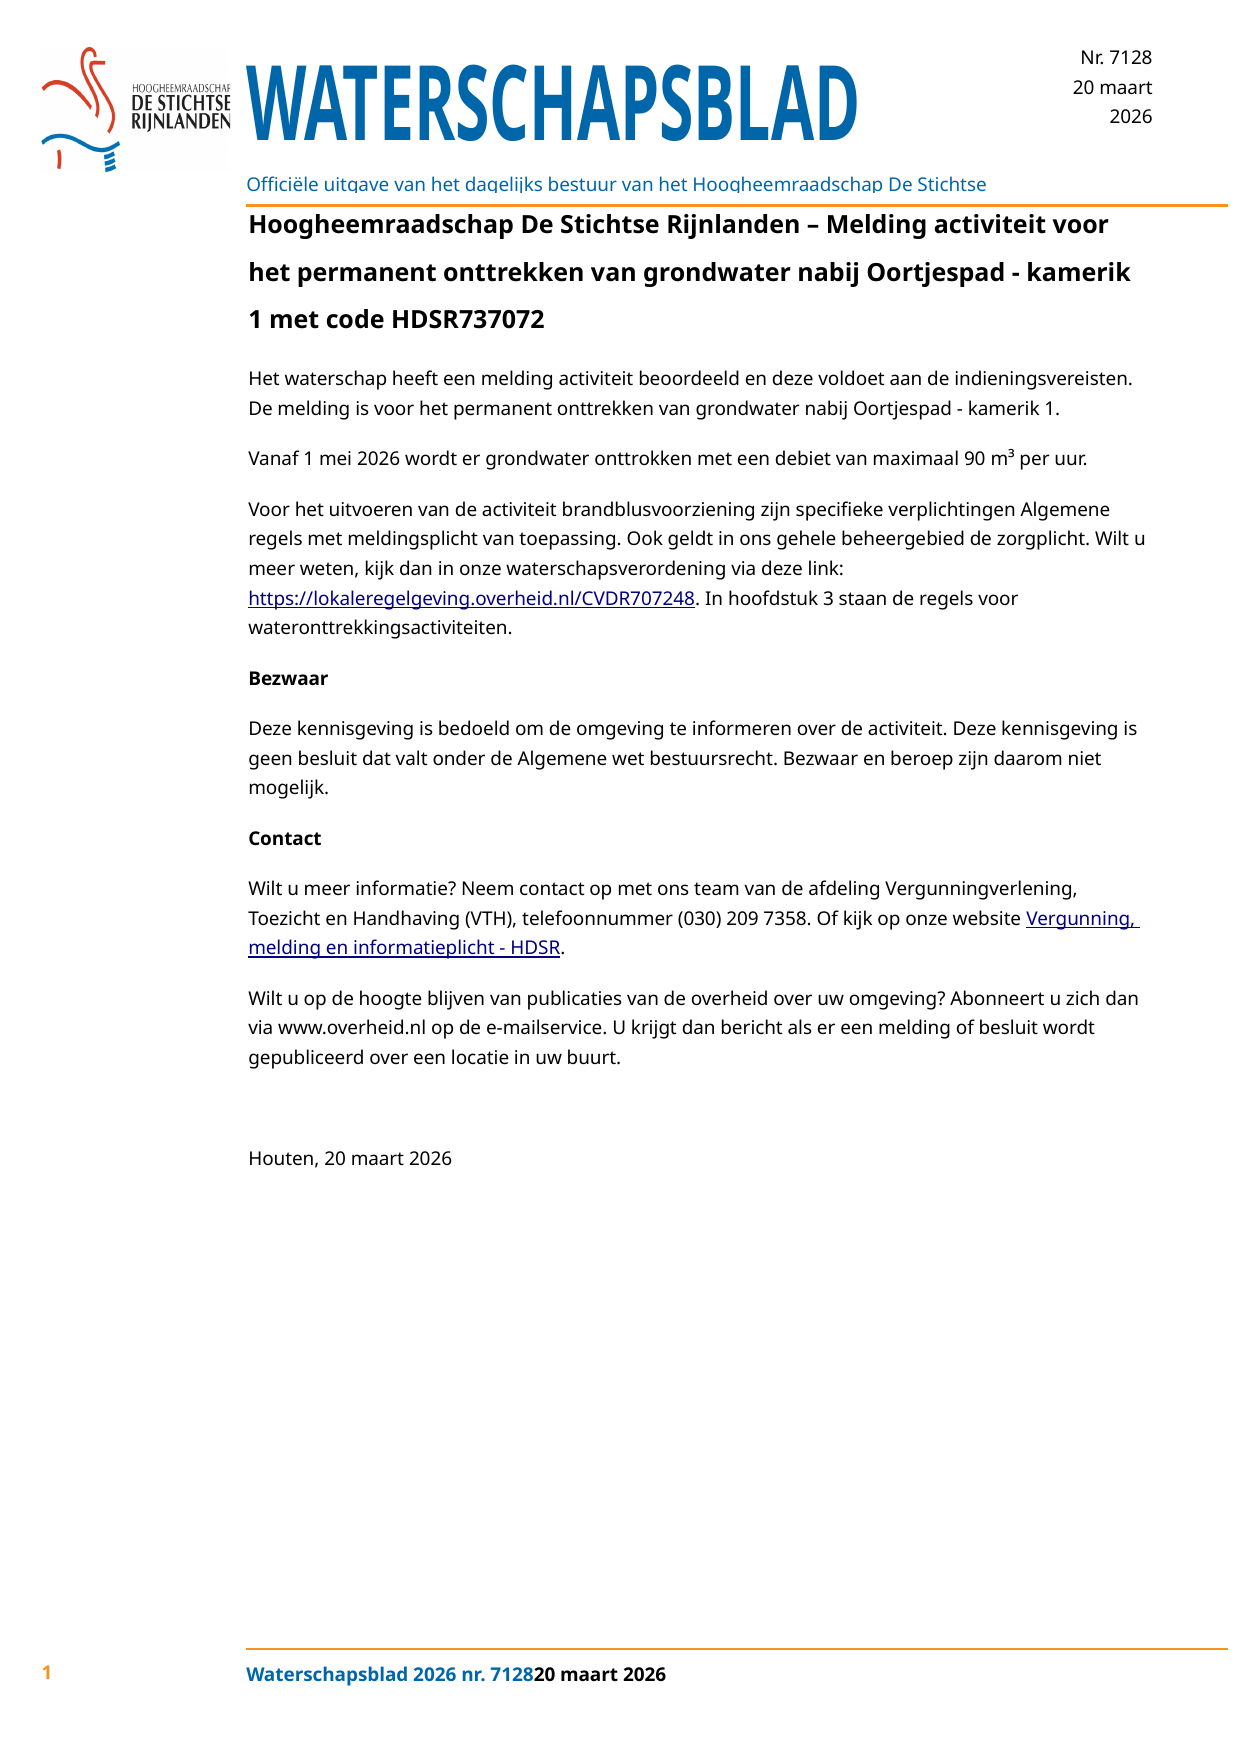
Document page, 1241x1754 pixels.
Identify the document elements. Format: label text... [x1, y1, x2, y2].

text Het waterschap heeft een melding activiteit beoordeeld en deze voldoet aan de indieningsvereisten. De melding is voor het permanent onttrekken van grondwater nabij Oortjespad - kamerik 1. [248, 366, 1152, 421]
picture [41, 47, 231, 172]
text Voor het uitvoeren van de activiteit brandblusvoorziening zijn specifieke verplichtingen Algemene regels met meldingsplicht van toepassing. Ook geldt in ons gehele beheergebied de zorgplicht. Wilt u meer weten, kijk dan in onze waterschapsverordening via deze link: https://lokaleregelgeving.overheid.nl/CVDR707248. In hoofdstuk 3 staan de regels voor wateronttrekkingsactiviteiten. [248, 496, 1152, 640]
text Wilt u meer informatie? Neem contact op met ons team van de afdeling Vergunningverlening, Toezicht en Handhaving (VTH), telefoonnummer (030) 209 7358. Of kijk op onze website Vergunning, melding en informatieplicht - HDSR. [248, 875, 1152, 960]
text Vanaf 1 mei 2026 wordt er grondwater onttrokken met een debiet van maximaal 90 m³ per uur. [248, 446, 1152, 471]
text Houten, 20 maart 2026 [248, 1145, 1152, 1170]
text Wilt u op de hoogte blijven van publicaties van de overheid over uw omgeving? Abonneert u zich dan via www.overheid.nl op de e-mailservice. U krijgt dan bericht als er een melding of besluit wordt gepubliceerd over een locatie in uw buurt. [248, 985, 1152, 1069]
text Deze kennisgeving is bedoeld om de omgeving te informeren over de activiteit. Deze kennisgeving is geen besluit dat valt onder de Algemene wet bestuursrecht. Bezwaar en beroep zijn daarom niet mogelijk. [248, 715, 1152, 800]
text Hoogheemraadschap De Stichtse Rijnlanden – Melding activiteit voor het permanent onttrekken van grondwater nabij Oortjespad - kamerik 1 met code HDSR737072 [248, 207, 1152, 336]
text Contact [248, 825, 1152, 850]
text Bezwaar [248, 665, 1152, 690]
